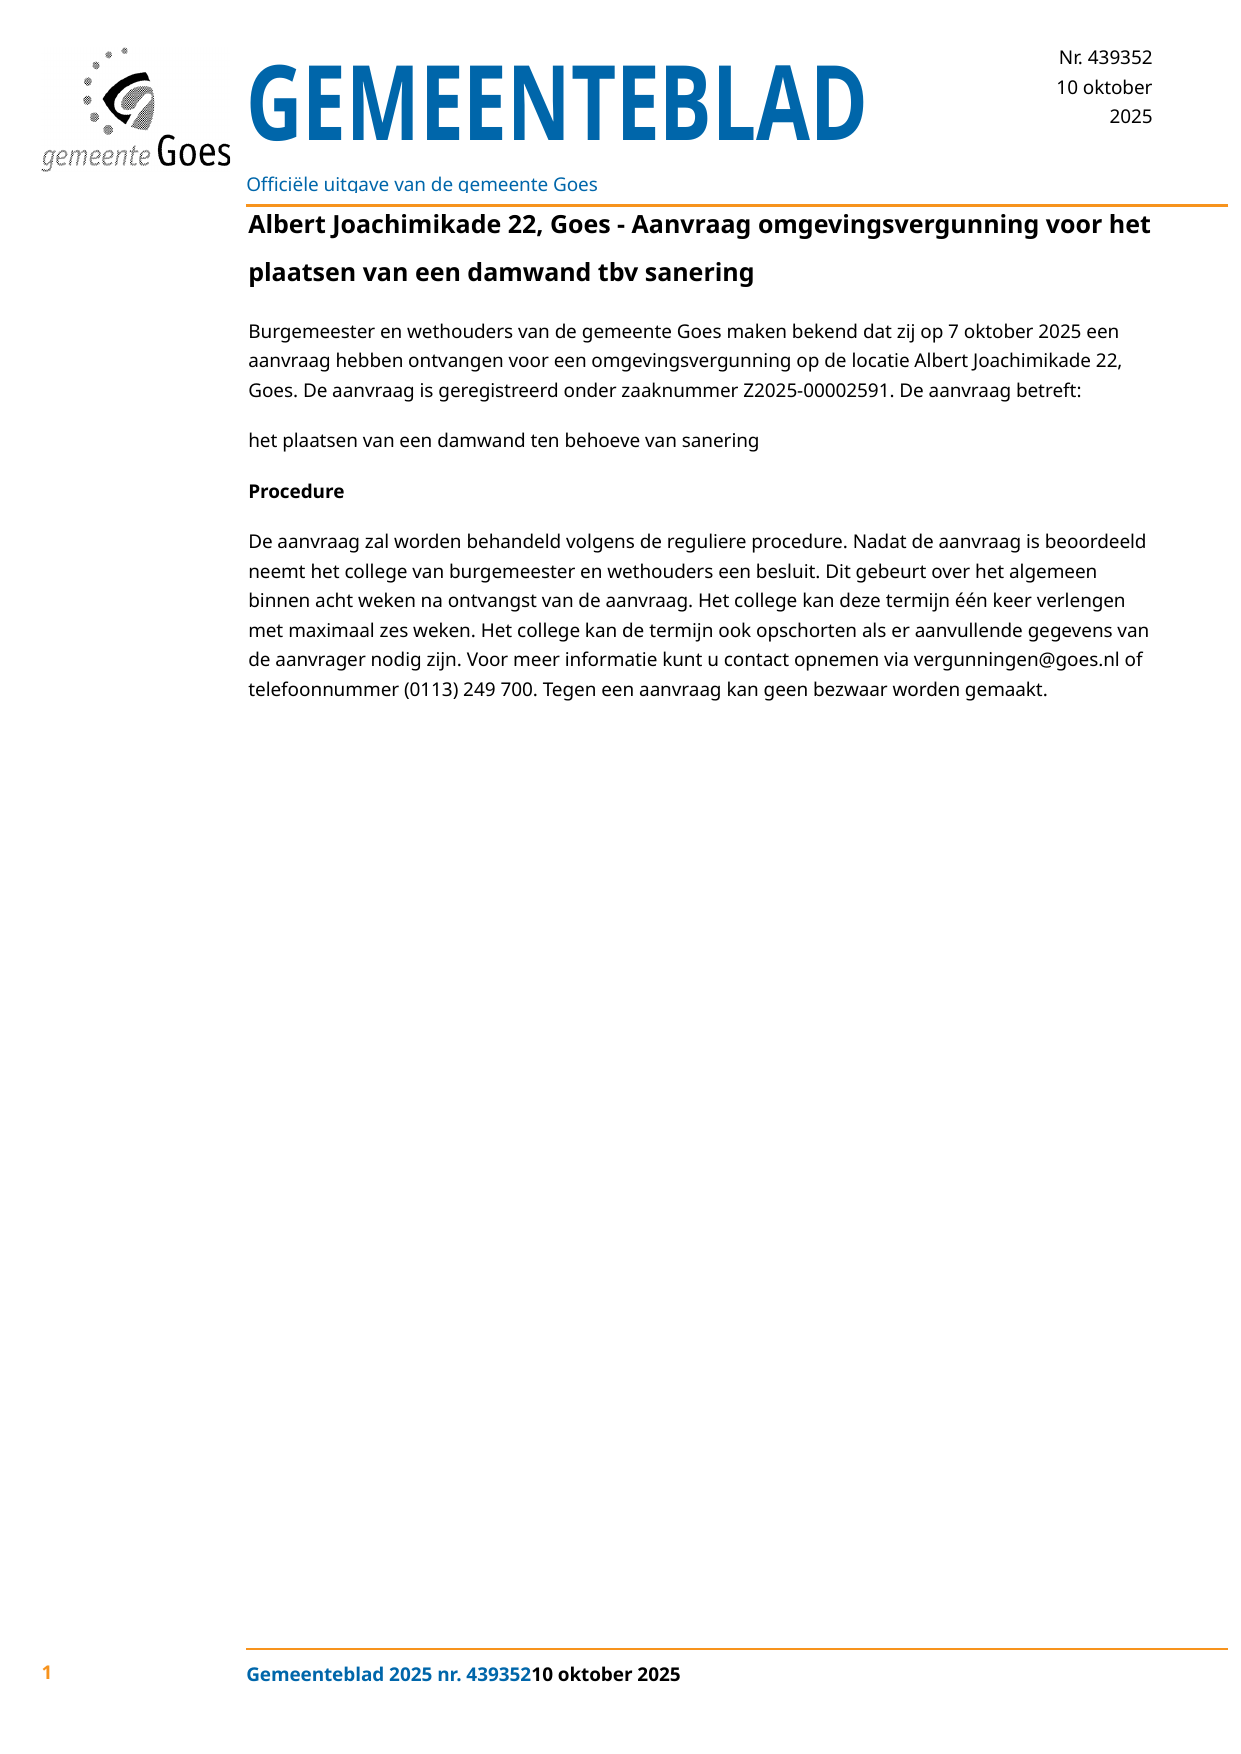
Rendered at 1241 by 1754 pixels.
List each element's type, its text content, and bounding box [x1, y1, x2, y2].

text Procedure [248, 478, 1152, 504]
text Albert Joachimikade 22, Goes - Aanvraag omgevingsvergunning voor het plaatsen van een damwand tbv sanering [248, 207, 1152, 288]
text De aanvraag zal worden behandeld volgens de reguliere procedure. Nadat de aanvraag is beoordeeld neemt het college van burgemeester en wethouders een besluit. Dit gebeurt over het algemeen binnen acht weken na ontvangst van de aanvraag. Het college kan deze termijn één keer verlengen met maximaal zes weken. Het college kan de termijn ook opschorten als er aanvullende gegevens van de aanvrager nodig zijn. Voor meer informatie kunt u contact opnemen via vergunningen@goes.nl of telefoonnummer (0113) 249 700. Tegen een aanvraag kan geen bezwaar worden gemaakt. [248, 528, 1152, 702]
picture [41, 47, 231, 172]
text het plaatsen van een damwand ten behoeve van sanering [248, 427, 1152, 453]
text Burgemeester en wethouders van de gemeente Goes maken bekend dat zij op 7 oktober 2025 een aanvraag hebben ontvangen voor een omgevingsvergunning op de locatie Albert Joachimikade 22, Goes. De aanvraag is geregistreerd onder zaaknummer Z2025-00002591. De aanvraag betreft: [248, 318, 1152, 403]
